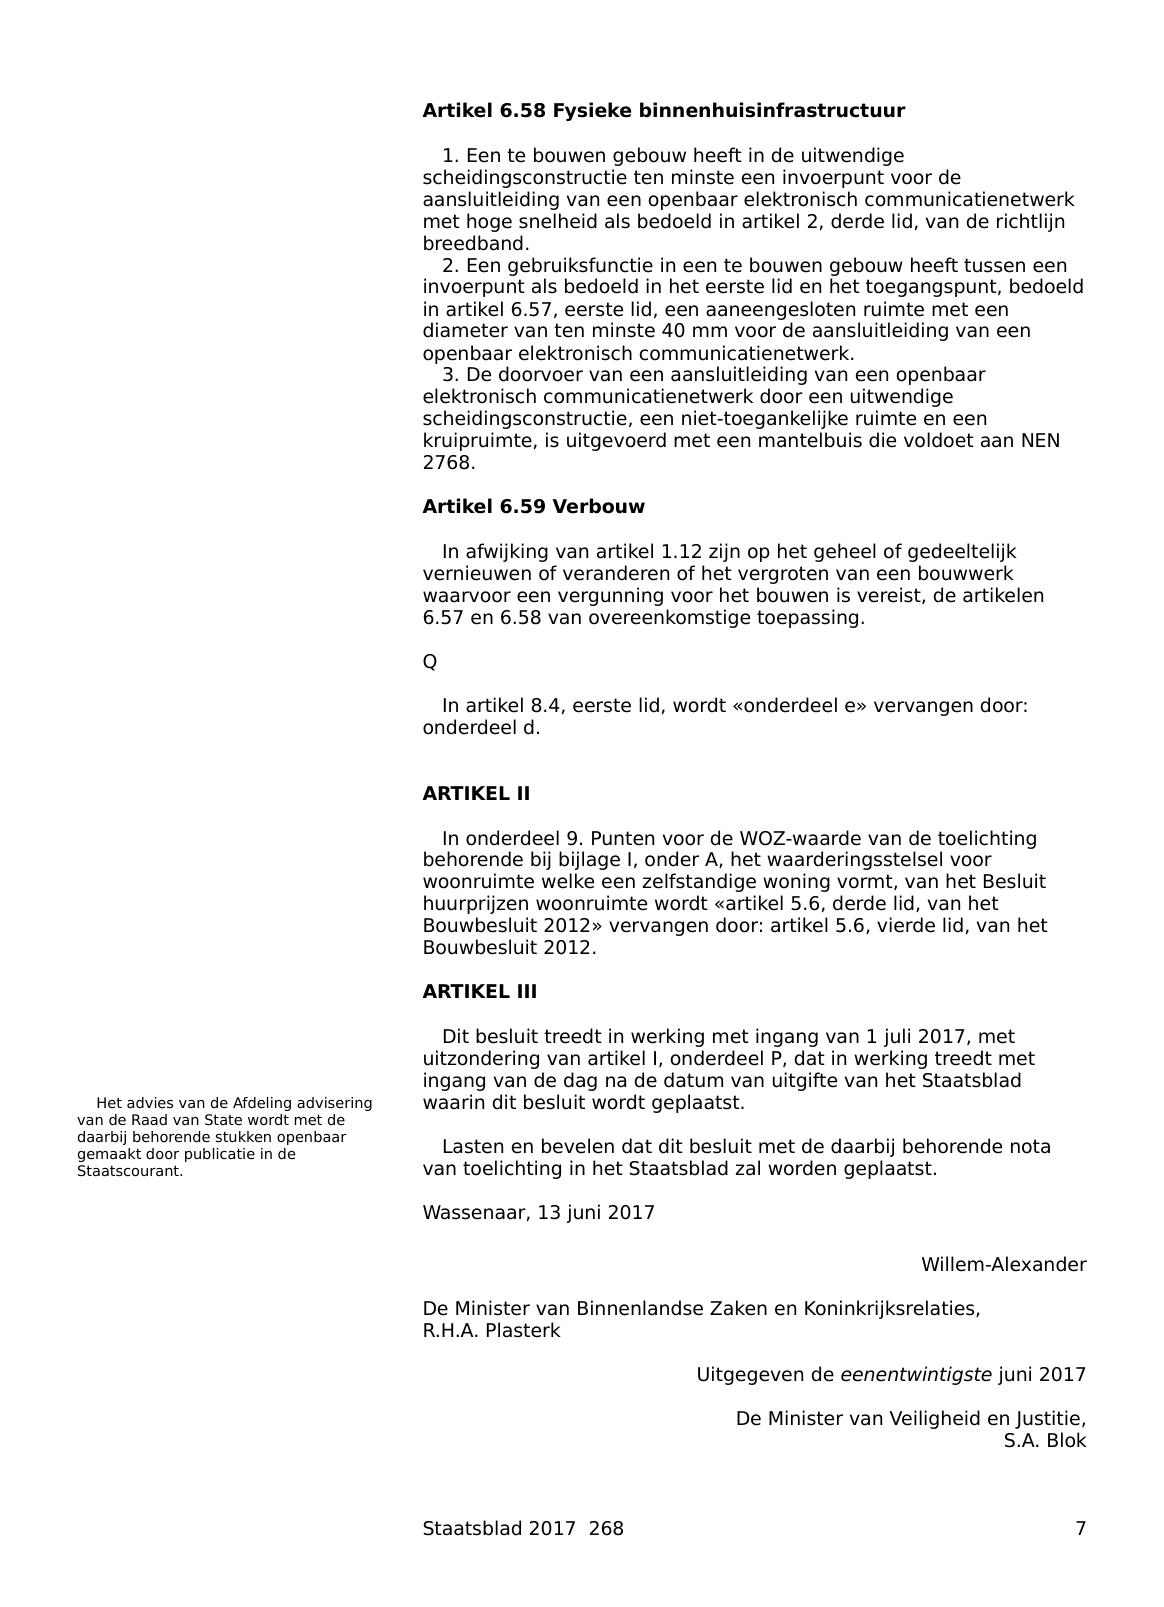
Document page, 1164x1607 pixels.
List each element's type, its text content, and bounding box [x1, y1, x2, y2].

subtitle Artikel 6.58 Fysieke binnenhuisinfrastructuur [422, 100, 1087, 122]
text In onderdeel 9. Punten voor de WOZ-waarde van de toelichting behorende bij bijlage I, onder A, het waarderingsstelsel voor woonruimte welke een zelfstandige woning vormt, van het Besluit huurprijzen woonruimte wordt «artikel 5.6, derde lid, van het Bouwbesluit 2012» vervangen door: artikel 5.6, vierde lid, van het Bouwbesluit 2012. [422, 827, 1087, 959]
text De Minister van Veiligheid en Justitie, S.A. Blok [422, 1408, 1087, 1452]
text In afwijking van artikel 1.12 zijn op het geheel of gedeeltelijk vernieuwen of veranderen of het vergroten van een bouwwerk waarvoor een vergunning voor het bouwen is vereist, de artikelen 6.57 en 6.58 van overeenkomstige toepassing. [422, 541, 1087, 628]
text Q [422, 651, 1087, 673]
subtitle ARTIKEL III [422, 981, 1087, 1003]
text Lasten en bevelen dat dit besluit met de daarbij behorende nota van toelichting in het Staatsblad zal worden geplaatst. [422, 1136, 1087, 1180]
text Willem-Alexander [422, 1254, 1087, 1276]
text 3. De doorvoer van een aansluitleiding van een openbaar elektronisch communicatienetwerk door een uitwendige scheidingsconstructie, een niet-toegankelijke ruimte en een kruipruimte, is uitgevoerd met een mantelbuis die voldoet aan NEN 2768. [422, 364, 1087, 474]
text 1. Een te bouwen gebouw heeft in de uitwendige scheidingsconstructie ten minste een invoerpunt voor de aansluitleiding van een openbaar elektronisch communicatienetwerk met hoge snelheid als bedoeld in artikel 2, derde lid, van de richtlijn breedband. [422, 144, 1087, 254]
text Het advies van de Afdeling advisering van de Raad van State wordt met de daarbij behorende stukken openbaar gemaakt door publicatie in de Staatscourant. [77, 1095, 396, 1180]
text Uitgegeven de eenentwintigste juni 2017 [422, 1364, 1087, 1386]
text Dit besluit treedt in werking met ingang van 1 juli 2017, met uitzondering van artikel I, onderdeel P, dat in werking treedt met ingang van de dag na de datum van uitgifte van het Staatsblad waarin dit besluit wordt geplaatst. [422, 1026, 1087, 1113]
text 2. Een gebruiksfunctie in een te bouwen gebouw heeft tussen een invoerpunt als bedoeld in het eerste lid en het toegangspunt, bedoeld in artikel 6.57, eerste lid, een aaneengesloten ruimte met een diameter van ten minste 40 mm voor de aansluitleiding van een openbaar elektronisch communicatienetwerk. [422, 254, 1087, 364]
text De Minister van Binnenlandse Zaken en Koninkrijksrelaties, R.H.A. Plasterk [422, 1298, 1087, 1342]
text In artikel 8.4, eerste lid, wordt «onderdeel e» vervangen door: onderdeel d. [422, 695, 1087, 739]
subtitle ARTIKEL II [422, 783, 1087, 805]
subtitle Artikel 6.59 Verbouw [422, 496, 1087, 518]
text Wassenaar, 13 juni 2017 [422, 1202, 1087, 1224]
